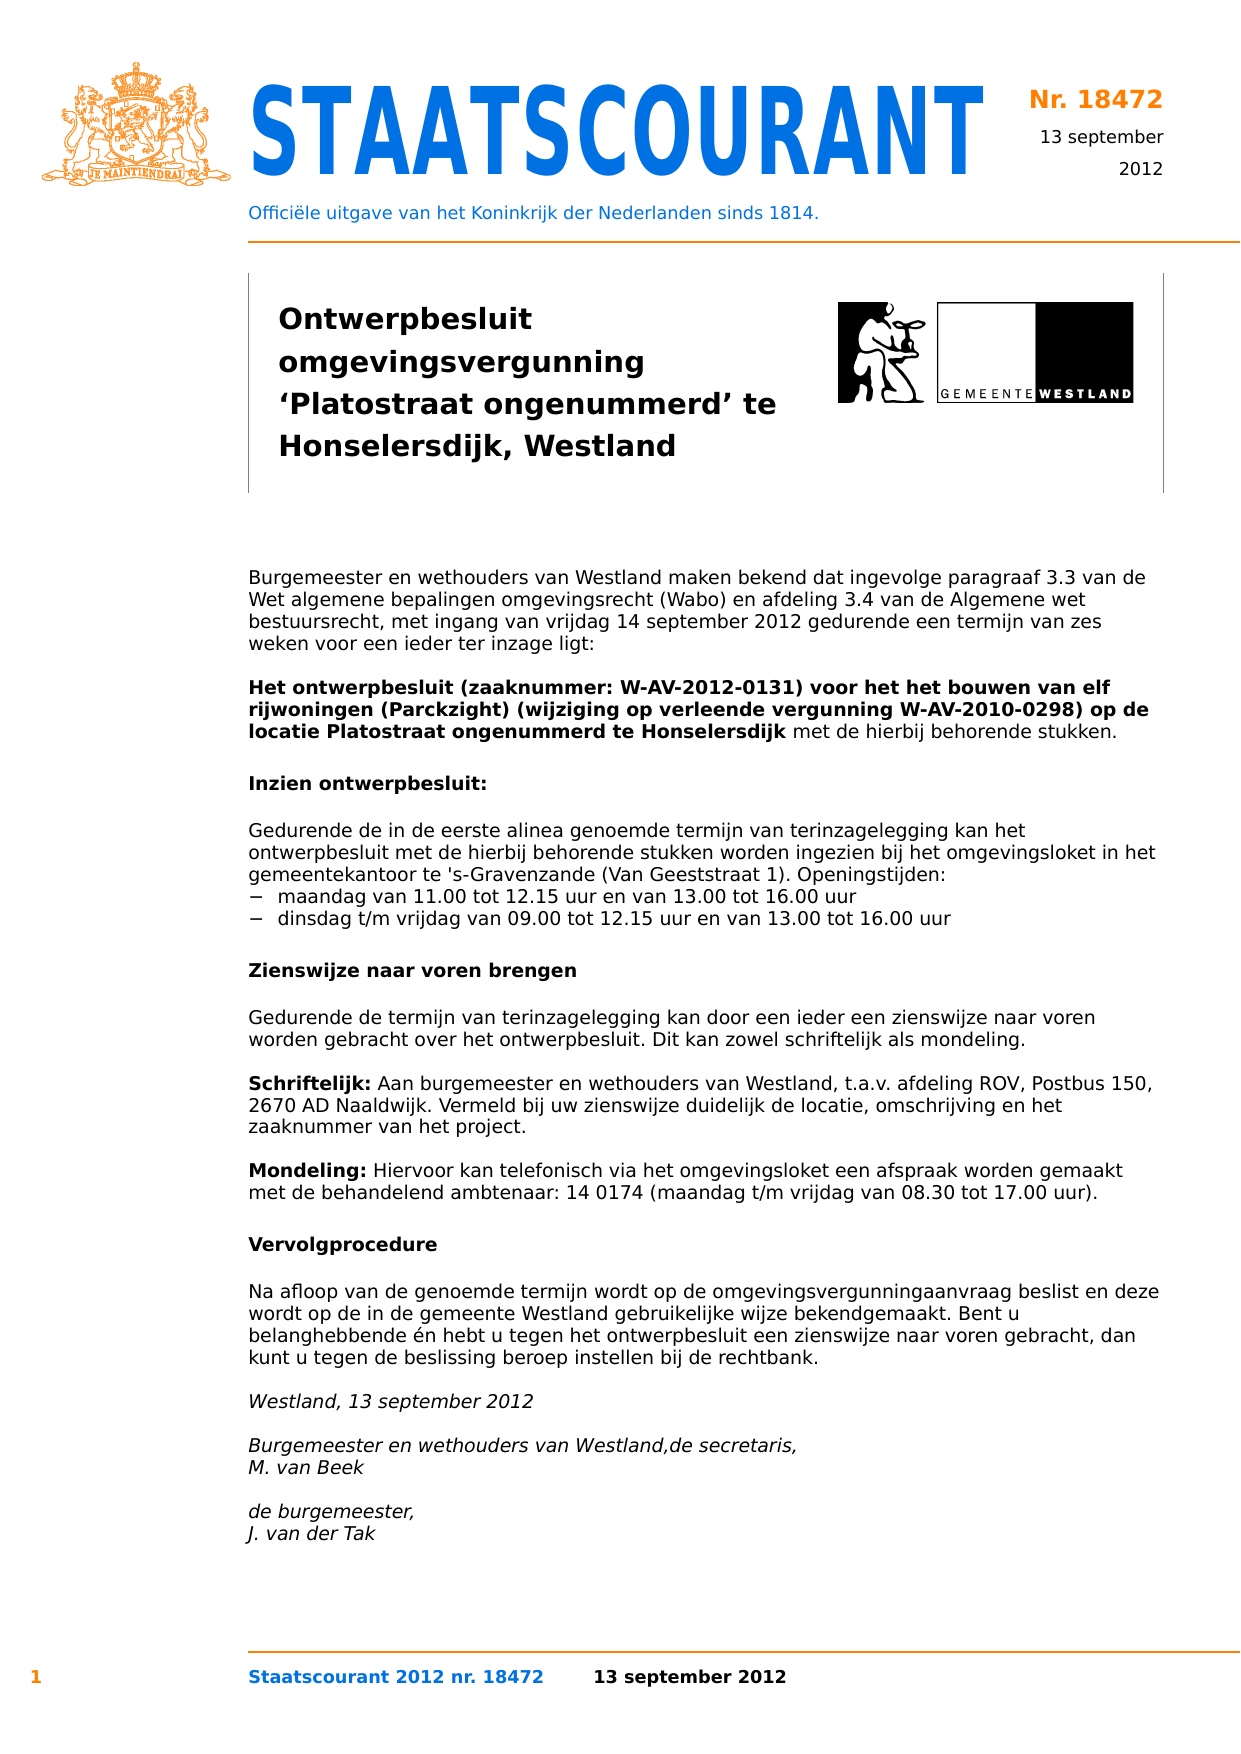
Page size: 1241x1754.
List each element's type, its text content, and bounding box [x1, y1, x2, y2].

subtitle Ontwerpbesluit omgevingsvergunning ‘Platostraat ongenummerd’ te Honselersdijk, Westland [249, 273, 1163, 493]
text Na afloop van de genoemde termijn wordt op de omgevingsvergunningaanvraag beslist en deze wordt op de in de gemeente Westland gebruikelijke wijze bekendgemaakt. Bent u belanghebbende én hebt u tegen het ontwerpbesluit een zienswijze naar voren gebracht, dan kunt u tegen de beslissing beroep instellen bij de rechtbank. [248, 1281, 1163, 1369]
picture [41, 62, 231, 186]
text de burgemeester, J. van der Tak [248, 1501, 1163, 1545]
text Het ontwerpbesluit (zaaknummer: W-AV-2012-0131) voor het het bouwen van elf rijwoningen (Parckzight) (wijziging op verleende vergunning W-AV-2010-0298) op de locatie Platostraat ongenummerd te Honselersdijk met de hierbij behorende stukken. [248, 677, 1163, 743]
text Schriftelijk: Aan burgemeester en wethouders van Westland, t.a.v. afdeling ROV, Postbus 150, 2670 AD Naaldwijk. Vermeld bij uw zienswijze duidelijk de locatie, omschrijving en het zaaknummer van het project. [248, 1072, 1163, 1138]
text Westland, 13 september 2012 [248, 1391, 1163, 1413]
table_header STAATSCOURANT [248, 62, 998, 203]
text Mondeling: Hiervoor kan telefonisch via het omgevingsloket een afspraak worden gemaakt met de behandelend ambtenaar: 14 0174 (maandag t/m vrijdag van 08.30 tot 17.00 uur). [248, 1160, 1163, 1204]
text − dinsdag t/m vrijdag van 09.00 tot 12.15 uur en van 13.00 tot 16.00 uur [248, 908, 1163, 930]
subtitle Vervolgprocedure [248, 1234, 1163, 1256]
picture [838, 302, 1134, 403]
subtitle Zienswijze naar voren brengen [248, 960, 1163, 982]
table_cell Officiële uitgave van het Koninkrijk der Nederlanden sinds 1814. [248, 203, 1240, 241]
text Burgemeester en wethouders van Westland maken bekend dat ingevolge paragraaf 3.3 van de Wet algemene bepalingen omgevingsrecht (Wabo) en afdeling 3.4 van de Algemene wet bestuursrecht, met ingang van vrijdag 14 september 2012 gedurende een termijn van zes weken voor een ieder ter inzage ligt: [248, 567, 1163, 655]
text Gedurende de termijn van terinzagelegging kan door een ieder een zienswijze naar voren worden gebracht over het ontwerpbesluit. Dit kan zowel schriftelijk als mondeling. [248, 1007, 1163, 1051]
text − maandag van 11.00 tot 12.15 uur en van 13.00 tot 16.00 uur [248, 886, 1163, 908]
table_cell 13 september [998, 121, 1240, 153]
text Gedurende de in de eerste alinea genoemde termijn van terinzagelegging kan het ontwerpbesluit met de hierbij behorende stukken worden ingezien bij het omgevingsloket in het gemeentekantoor te 's-Gravenzande (Van Geeststraat 1). Openingstijden: [248, 820, 1163, 886]
text Burgemeester en wethouders van Westland,de secretaris, M. van Beek [248, 1435, 1163, 1479]
subtitle Inzien ontwerpbesluit: [248, 773, 1163, 795]
table_header [25, 62, 248, 241]
table_cell 2012 [998, 153, 1240, 203]
table_header Nr. 18472 [998, 62, 1240, 121]
